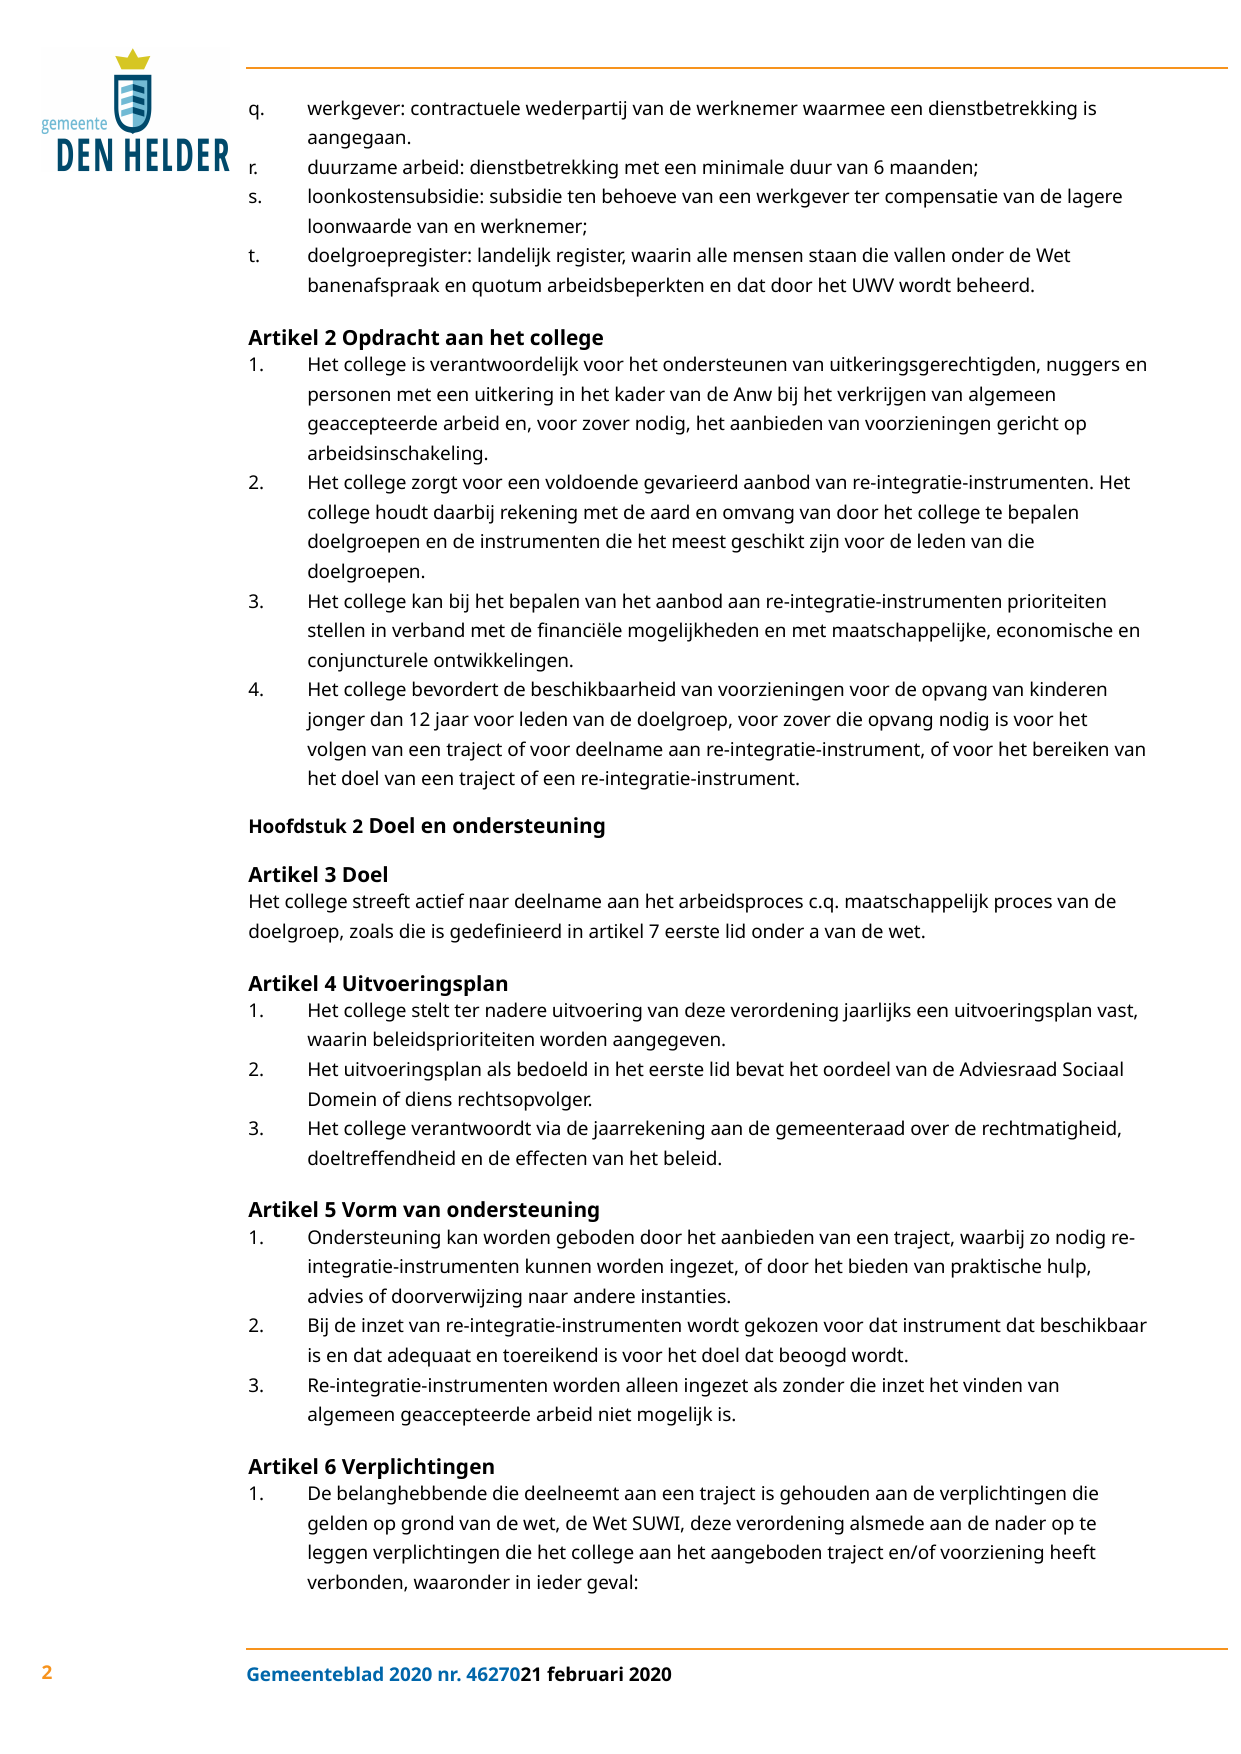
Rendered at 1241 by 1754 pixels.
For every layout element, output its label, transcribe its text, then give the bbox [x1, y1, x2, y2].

text Artikel 6 Verplichtingen [248, 1452, 1152, 1480]
list werkgever: contractuele wederpartij van de werknemer waarmee een dienstbetrekking is aangegaan. [248, 95, 1152, 150]
list Ondersteuning kan worden geboden door het aanbieden van een traject, waarbij zo nodig re-integratie-instrumenten kunnen worden ingezet, of door het bieden van praktische hulp, advies of doorverwijzing naar andere instanties. [248, 1224, 1152, 1309]
list Het college stelt ter nadere uitvoering van deze verordening jaarlijks een uitvoeringsplan vast, waarin beleidsprioriteiten worden aangegeven. [248, 997, 1152, 1052]
text Het college streeft actief naar deelname aan het arbeidsproces c.q. maatschappelijk proces van de doelgroep, zoals die is gedefinieerd in artikel 7 eerste lid onder a van de wet. [248, 889, 1152, 944]
picture [41, 47, 231, 172]
picture [130, 157, 135, 172]
picture [220, 160, 224, 172]
text Hoofdstuk 2 Doel en ondersteuning [248, 811, 1152, 839]
list duurzame arbeid: dienstbetrekking met een minimale duur van 6 maanden; [248, 154, 1152, 180]
list Het college verantwoordt via de jaarrekening aan de gemeenteraad over de rechtmatigheid, doeltreffendheid en de effecten van het beleid. [248, 1115, 1152, 1171]
list Het college zorgt voor een voldoende gevarieerd aanbod van re-integratie-instrumenten. Het college houdt daarbij rekening met de aard en omvang van door het college te bepalen doelgroepen en de instrumenten die het meest geschikt zijn voor de leden van die doelgroepen. [248, 469, 1152, 584]
text Artikel 4 Uitvoeringsplan [248, 969, 1152, 997]
list Het college is verantwoordelijk voor het ondersteunen van uitkeringsgerechtigden, nuggers en personen met een uitkering in het kader van de Anw bij het verkrijgen van algemeen geaccepteerde arbeid en, voor zover nodig, het aanbieden van voorzieningen gericht op arbeidsinschakeling. [248, 351, 1152, 466]
list Re-integratie-instrumenten worden alleen ingezet als zonder die inzet het vinden van algemeen geaccepteerde arbeid niet mogelijk is. [248, 1372, 1152, 1427]
text Artikel 3 Doel [248, 860, 1152, 889]
text Artikel 2 Opdracht aan het college [248, 323, 1152, 351]
list De belanghebbende die deelneemt aan een traject is gehouden aan de verplichtingen die gelden op grond van de wet, de Wet SUWI, deze verordening alsmede aan de nader op te leggen verplichtingen die het college aan het aangeboden traject en/of voorziening heeft verbonden, waaronder in ieder geval: [248, 1480, 1152, 1595]
text Artikel 5 Vorm van ondersteuning [248, 1195, 1152, 1224]
list Bij de inzet van re-integratie-instrumenten wordt gekozen voor dat instrument dat beschikbaar is en dat adequaat en toereikend is voor het doel dat beoogd wordt. [248, 1313, 1152, 1368]
list Het college kan bij het bepalen van het aanbod aan re-integratie-instrumenten prioriteiten stellen in verband met de financiële mogelijkheden en met maatschappelijke, economische en conjuncturele ontwikkelingen. [248, 588, 1152, 673]
picture [63, 144, 68, 165]
list Het uitvoeringsplan als bedoeld in het eerste lid bevat het oordeel van de Adviesraad Sociaal Domein of diens rechtsopvolger. [248, 1056, 1152, 1112]
picture [100, 154, 106, 172]
list doelgroepregister: landelijk register, waarin alle mensen staan die vallen onder de Wet banenafspraak en quotum arbeidsbeperkten en dat door het UWV wordt beheerd. [248, 243, 1152, 298]
list loonkostensubsidie: subsidie ten behoeve van een werkgever ter compensatie van de lagere loonwaarde van en werknemer; [248, 183, 1152, 239]
list Het college bevordert de beschikbaarheid van voorzieningen voor de opvang van kinderen jonger dan 12 jaar voor leden van de doelgroep, voor zover die opvang nodig is voor het volgen van een traject of voor deelname aan re-integratie-instrument, of voor het bereiken van het doel van een traject of een re-integratie-instrument. [248, 677, 1152, 791]
picture [182, 144, 187, 165]
